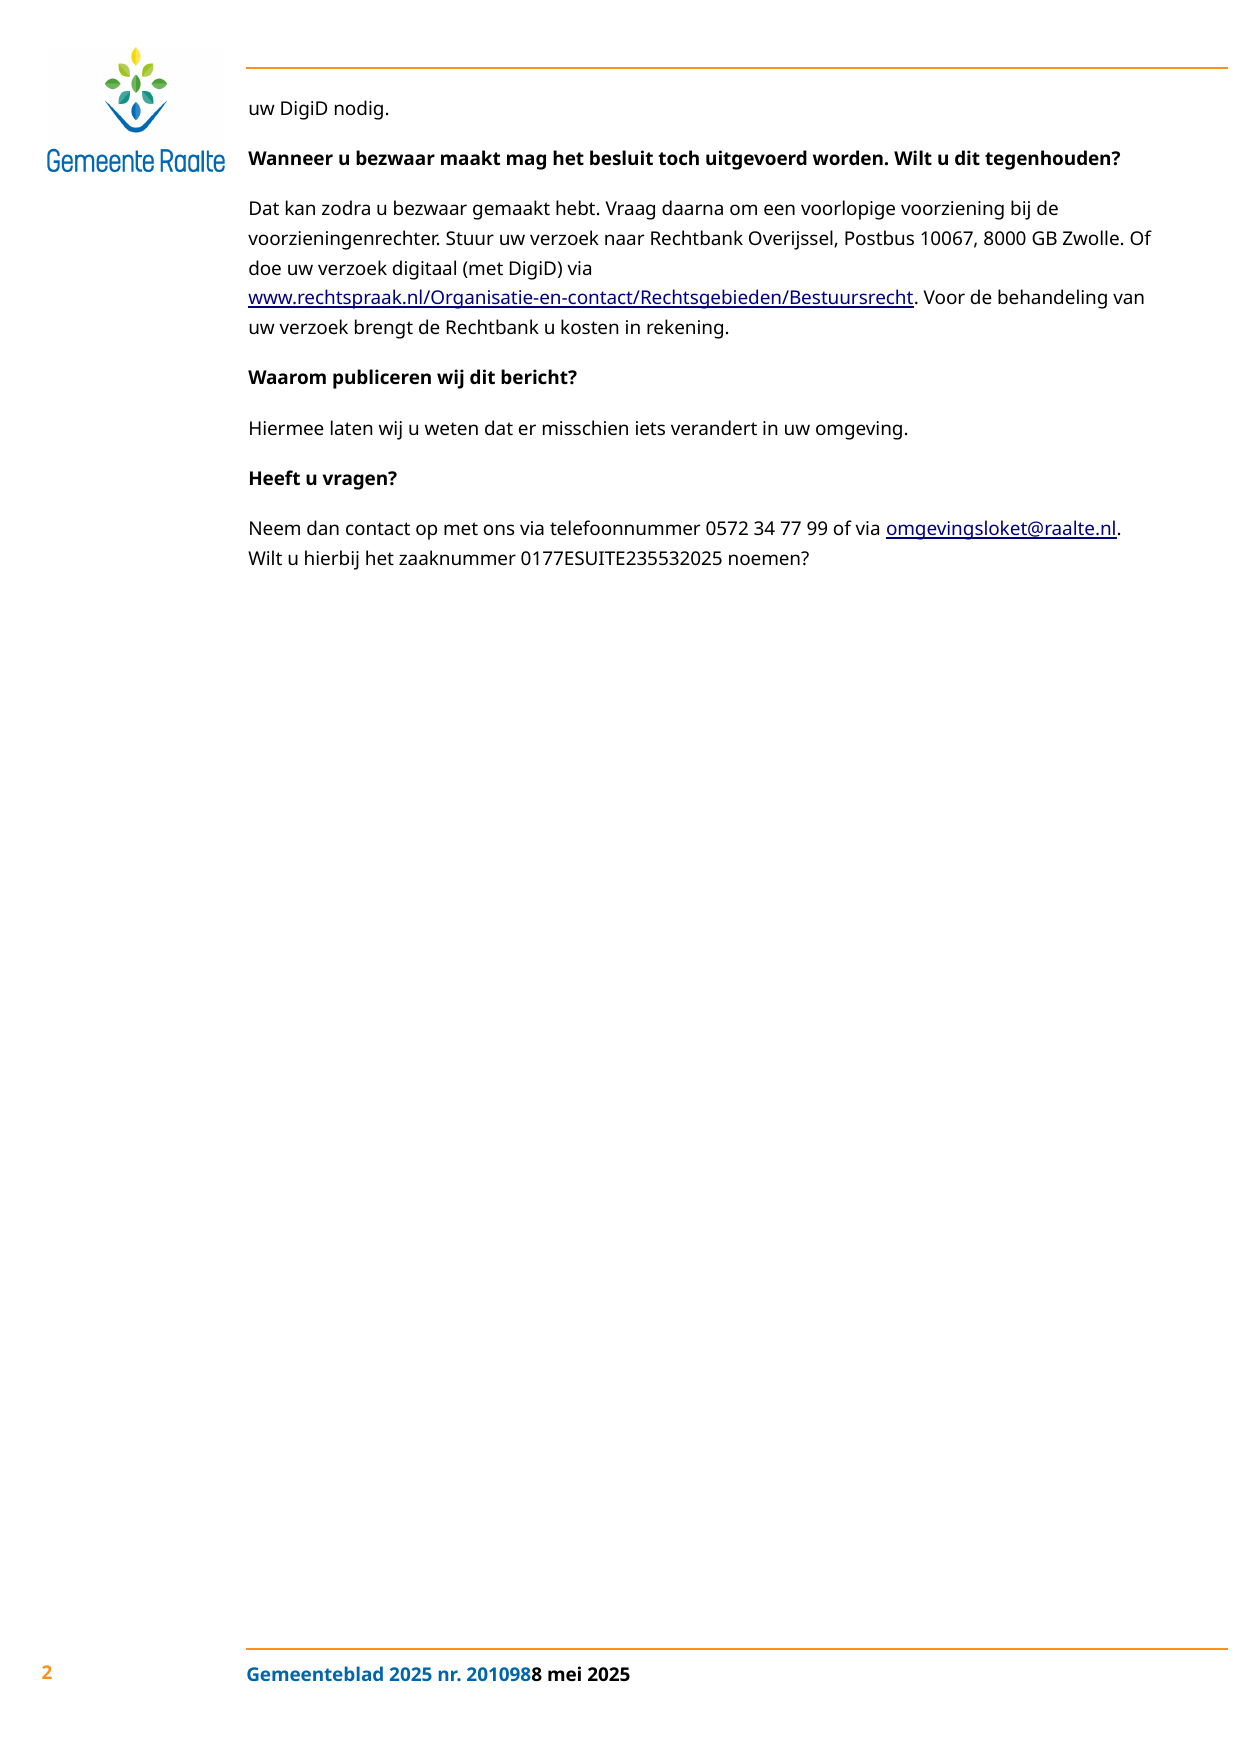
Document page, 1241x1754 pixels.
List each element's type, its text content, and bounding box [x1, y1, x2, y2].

picture [41, 47, 231, 172]
text Waarom publiceren wij dit bericht? [248, 364, 1152, 390]
text Wanneer u bezwaar maakt mag het besluit toch uitgevoerd worden. Wilt u dit tegenhouden? [248, 145, 1152, 171]
text Hiermee laten wij u weten dat er misschien iets verandert in uw omgeving. [248, 415, 1152, 441]
text Dat kan zodra u bezwaar gemaakt hebt. Vraag daarna om een voorlopige voorziening bij de voorzieningenrechter. Stuur uw verzoek naar Rechtbank Overijssel, Postbus 10067, 8000 GB Zwolle. Of doe uw verzoek digitaal (met DigiD) via www.rechtspraak.nl/Organisatie-en-contact/Rechtsgebieden/Bestuursrecht. Voor de behandeling van uw verzoek brengt de Rechtbank u kosten in rekening. [248, 196, 1152, 340]
text Heeft u vragen? [248, 465, 1152, 491]
text uw DigiD nodig. [248, 95, 1152, 121]
text Neem dan contact op met ons via telefoonnummer 0572 34 77 99 of via omgevingsloket@raalte.nl. Wilt u hierbij het zaaknummer 0177ESUITE235532025 noemen? [248, 516, 1152, 571]
